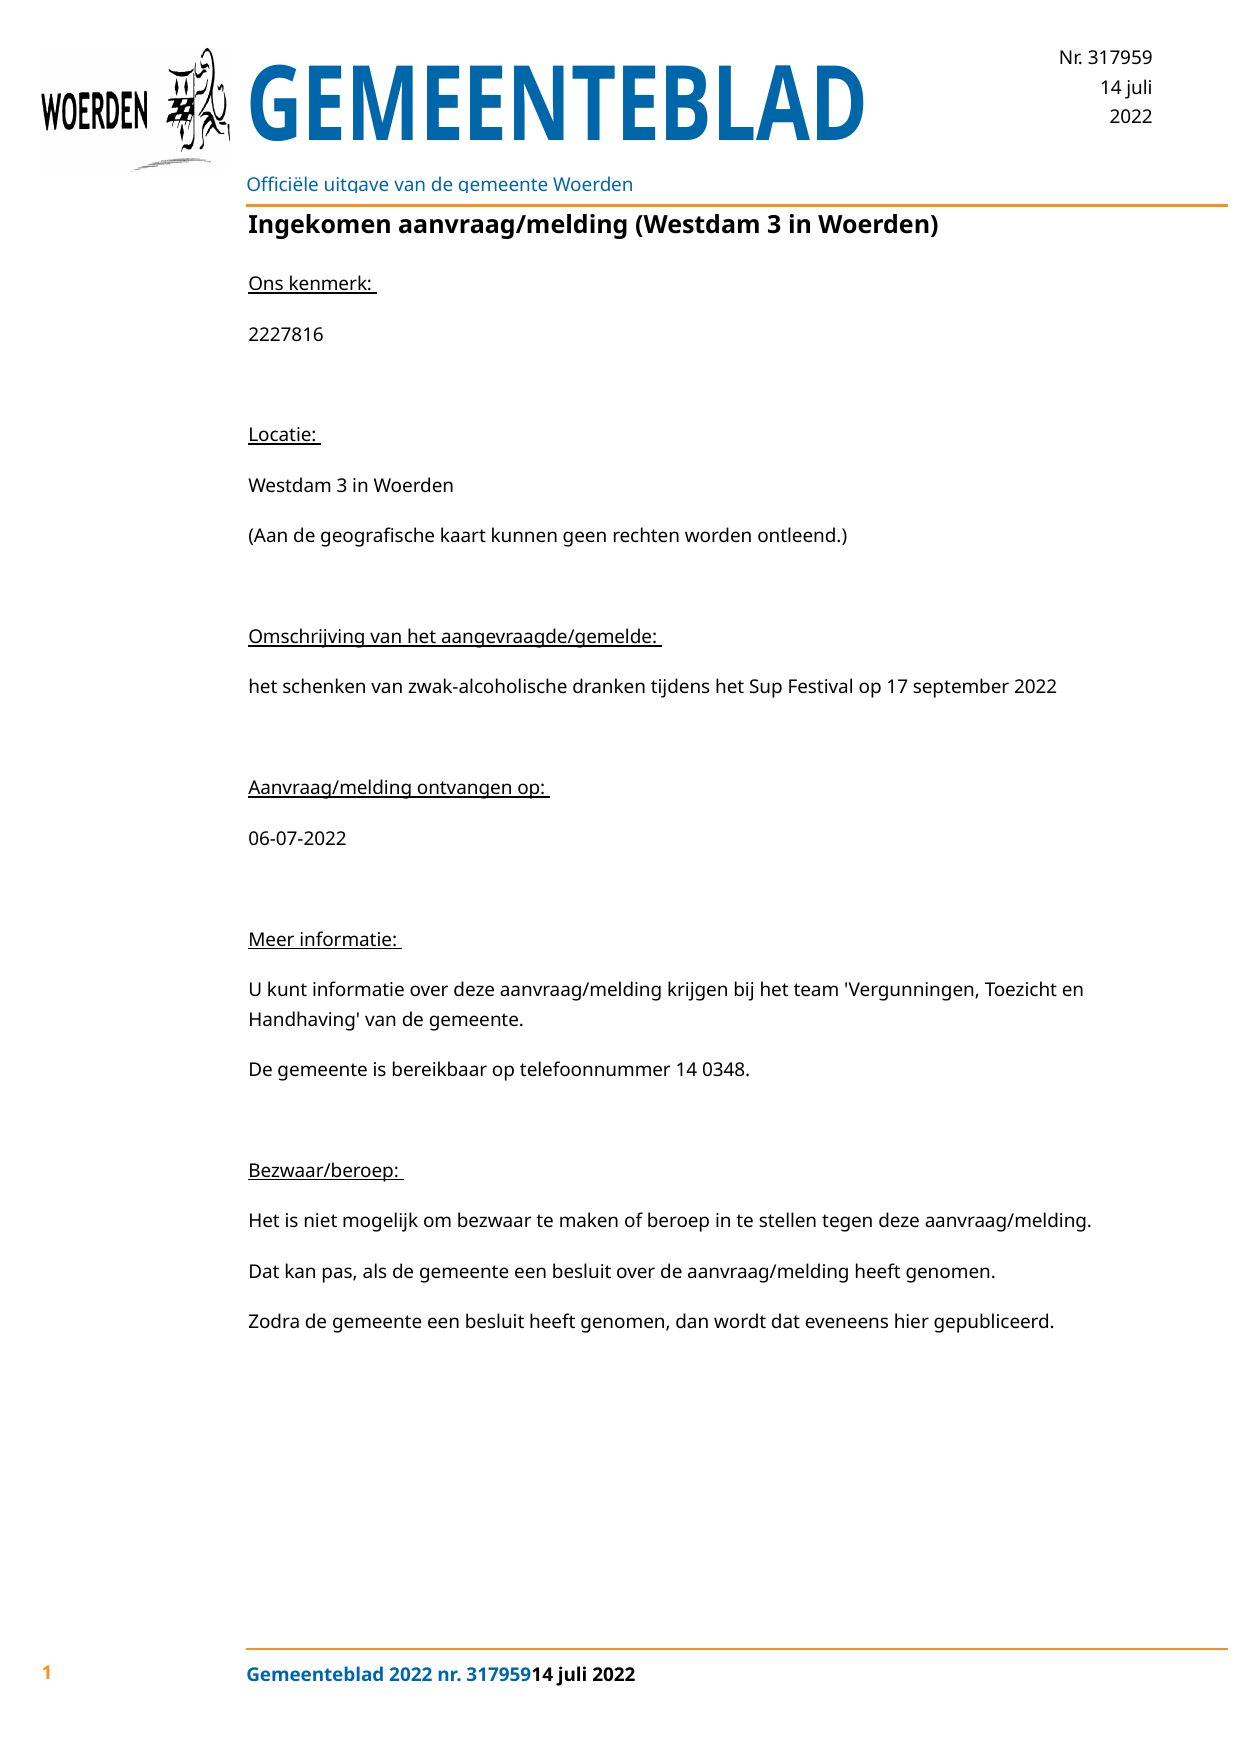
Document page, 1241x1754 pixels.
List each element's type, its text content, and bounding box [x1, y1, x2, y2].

text Meer informatie: [248, 926, 1152, 951]
text Westdam 3 in Woerden [248, 472, 1152, 498]
text 2227816 [248, 321, 1152, 346]
text U kunt informatie over deze aanvraag/melding krijgen bij het team 'Vergunningen, Toezicht en Handhaving' van de gemeente. [248, 976, 1152, 1031]
text (Aan de geografische kaart kunnen geen rechten worden ontleend.) [248, 522, 1152, 548]
picture [41, 47, 231, 172]
text Zodra de gemeente een besluit heeft genomen, dan wordt dat eveneens hier gepubliceerd. [248, 1308, 1152, 1334]
text Dat kan pas, als de gemeente een besluit over de aanvraag/melding heeft genomen. [248, 1258, 1152, 1283]
text Locatie: [248, 422, 1152, 447]
text 06-07-2022 [248, 825, 1152, 851]
text Ons kenmerk: [248, 270, 1152, 296]
text Het is niet mogelijk om bezwaar te maken of beroep in te stellen tegen deze aanvraag/melding. [248, 1207, 1152, 1233]
text Aanvraag/melding ontvangen op: [248, 774, 1152, 800]
text Bezwaar/beroep: [248, 1157, 1152, 1183]
text Omschrijving van het aangevraagde/gemelde: [248, 623, 1152, 649]
text De gemeente is bereikbaar op telefoonnummer 14 0348. [248, 1056, 1152, 1082]
text het schenken van zwak-alcoholische dranken tijdens het Sup Festival op 17 september 2022 [248, 674, 1152, 699]
text Ingekomen aanvraag/melding (Westdam 3 in Woerden) [248, 207, 1152, 241]
